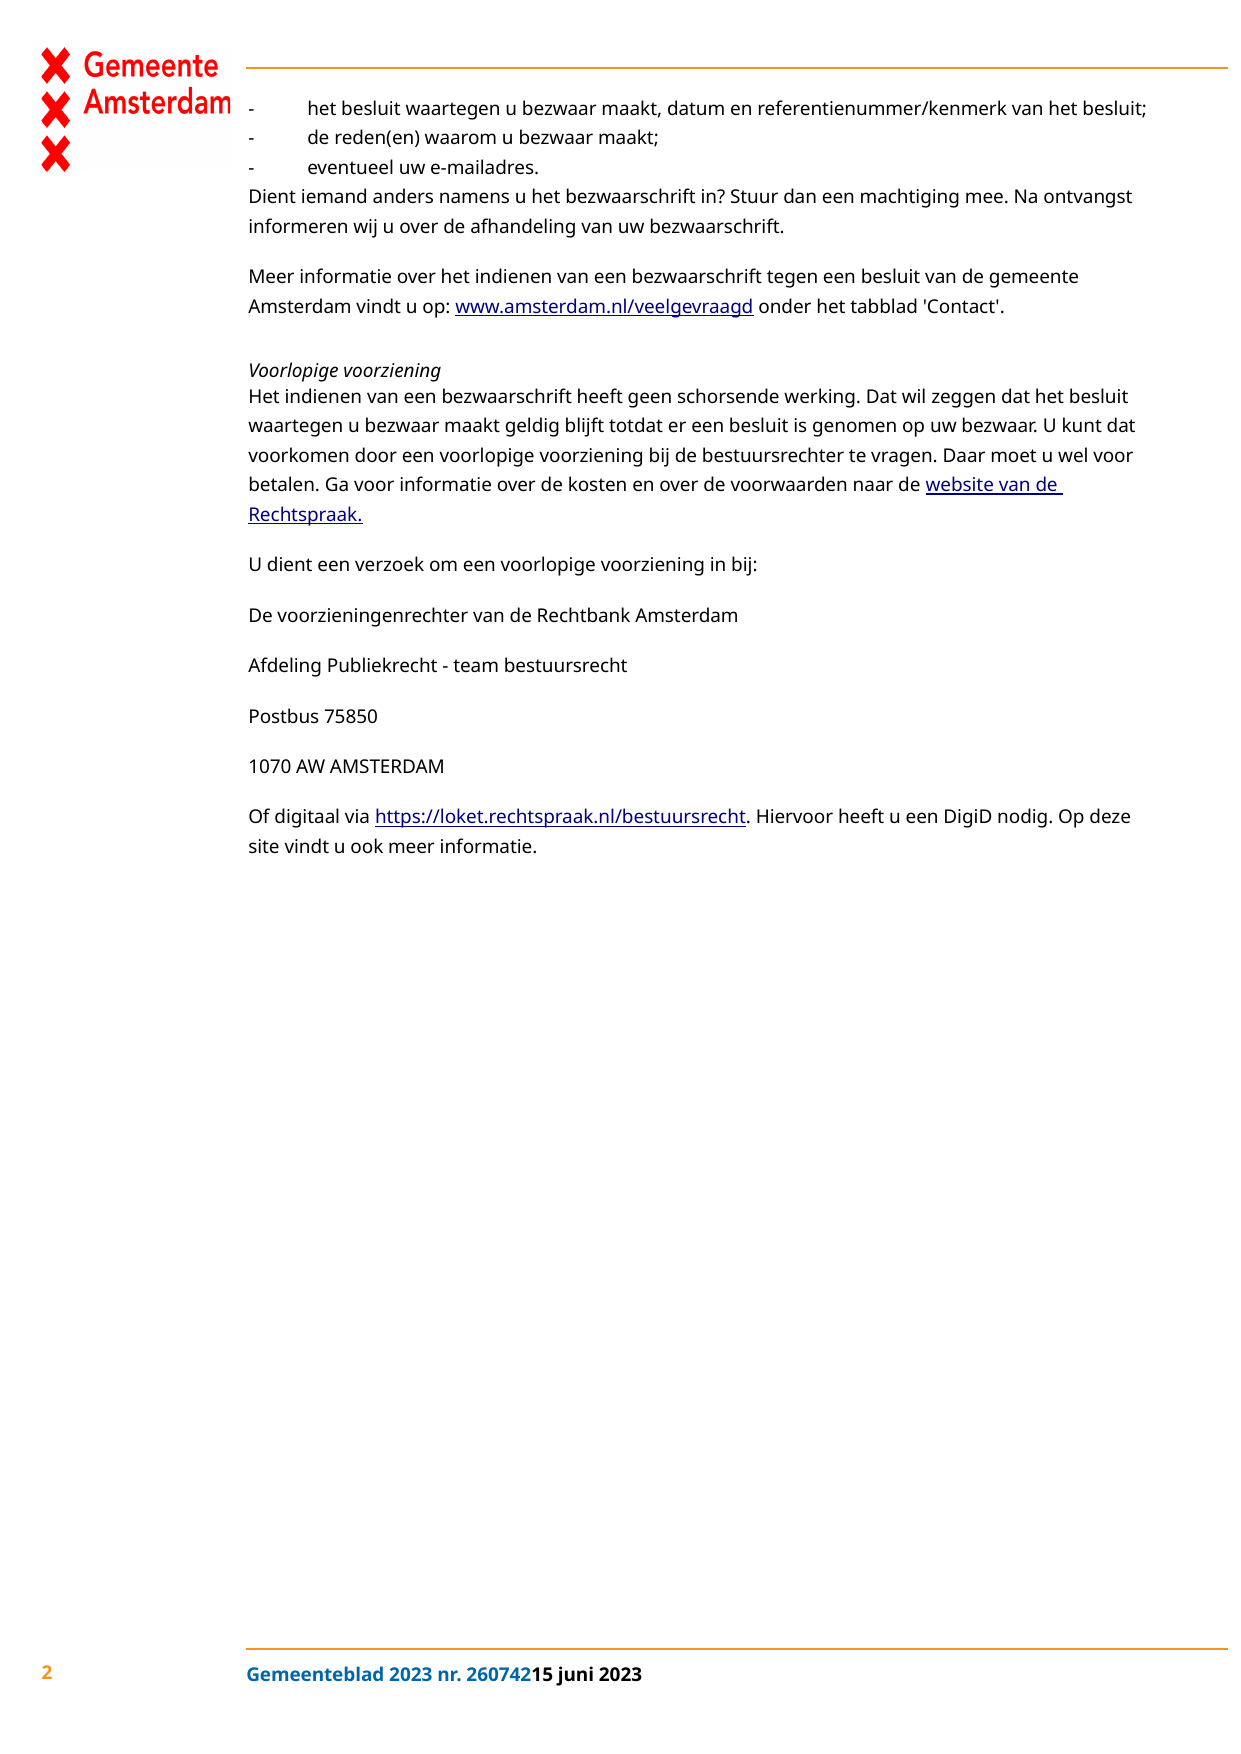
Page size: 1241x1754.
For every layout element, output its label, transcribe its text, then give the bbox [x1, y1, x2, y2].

text De voorzieningenrechter van de Rechtbank Amsterdam [248, 602, 1152, 628]
list het besluit waartegen u bezwaar maakt, datum en referentienummer/kenmerk van het besluit; [248, 95, 1152, 121]
list de reden(en) waarom u bezwaar maakt; [248, 124, 1152, 150]
picture [41, 47, 231, 172]
text Postbus 75850 [248, 703, 1152, 728]
text Het indienen van een bezwaarschrift heeft geen schorsende werking. Dat wil zeggen dat het besluit waartegen u bezwaar maakt geldig blijft totdat er een besluit is genomen op uw bezwaar. U kunt dat voorkomen door een voorlopige voorziening bij de bestuursrechter te vragen. Daar moet u wel voor betalen. Ga voor informatie over de kosten en over de voorwaarden naar de website van de Rechtspraak. [248, 383, 1152, 527]
list eventueel uw e-mailadres. [248, 154, 1152, 180]
text Of digitaal via https://loket.rechtspraak.nl/bestuursrecht. Hiervoor heeft u een DigiD nodig. Op deze site vindt u ook meer informatie. [248, 804, 1152, 859]
text Dient iemand anders namens u het bezwaarschrift in? Stuur dan een machtiging mee. Na ontvangst informeren wij u over de afhandeling van uw bezwaarschrift. [248, 183, 1152, 239]
text Meer informatie over het indienen van een bezwaarschrift tegen een besluit van de gemeente Amsterdam vindt u op: www.amsterdam.nl/veelgevraagd onder het tabblad 'Contact'. [248, 263, 1152, 319]
text Voorlopige voorziening [248, 357, 1152, 383]
text U dient een verzoek om een voorlopige voorziening in bij: [248, 552, 1152, 577]
text Afdeling Publiekrecht - team bestuursrecht [248, 652, 1152, 678]
text 1070 AW AMSTERDAM [248, 753, 1152, 779]
